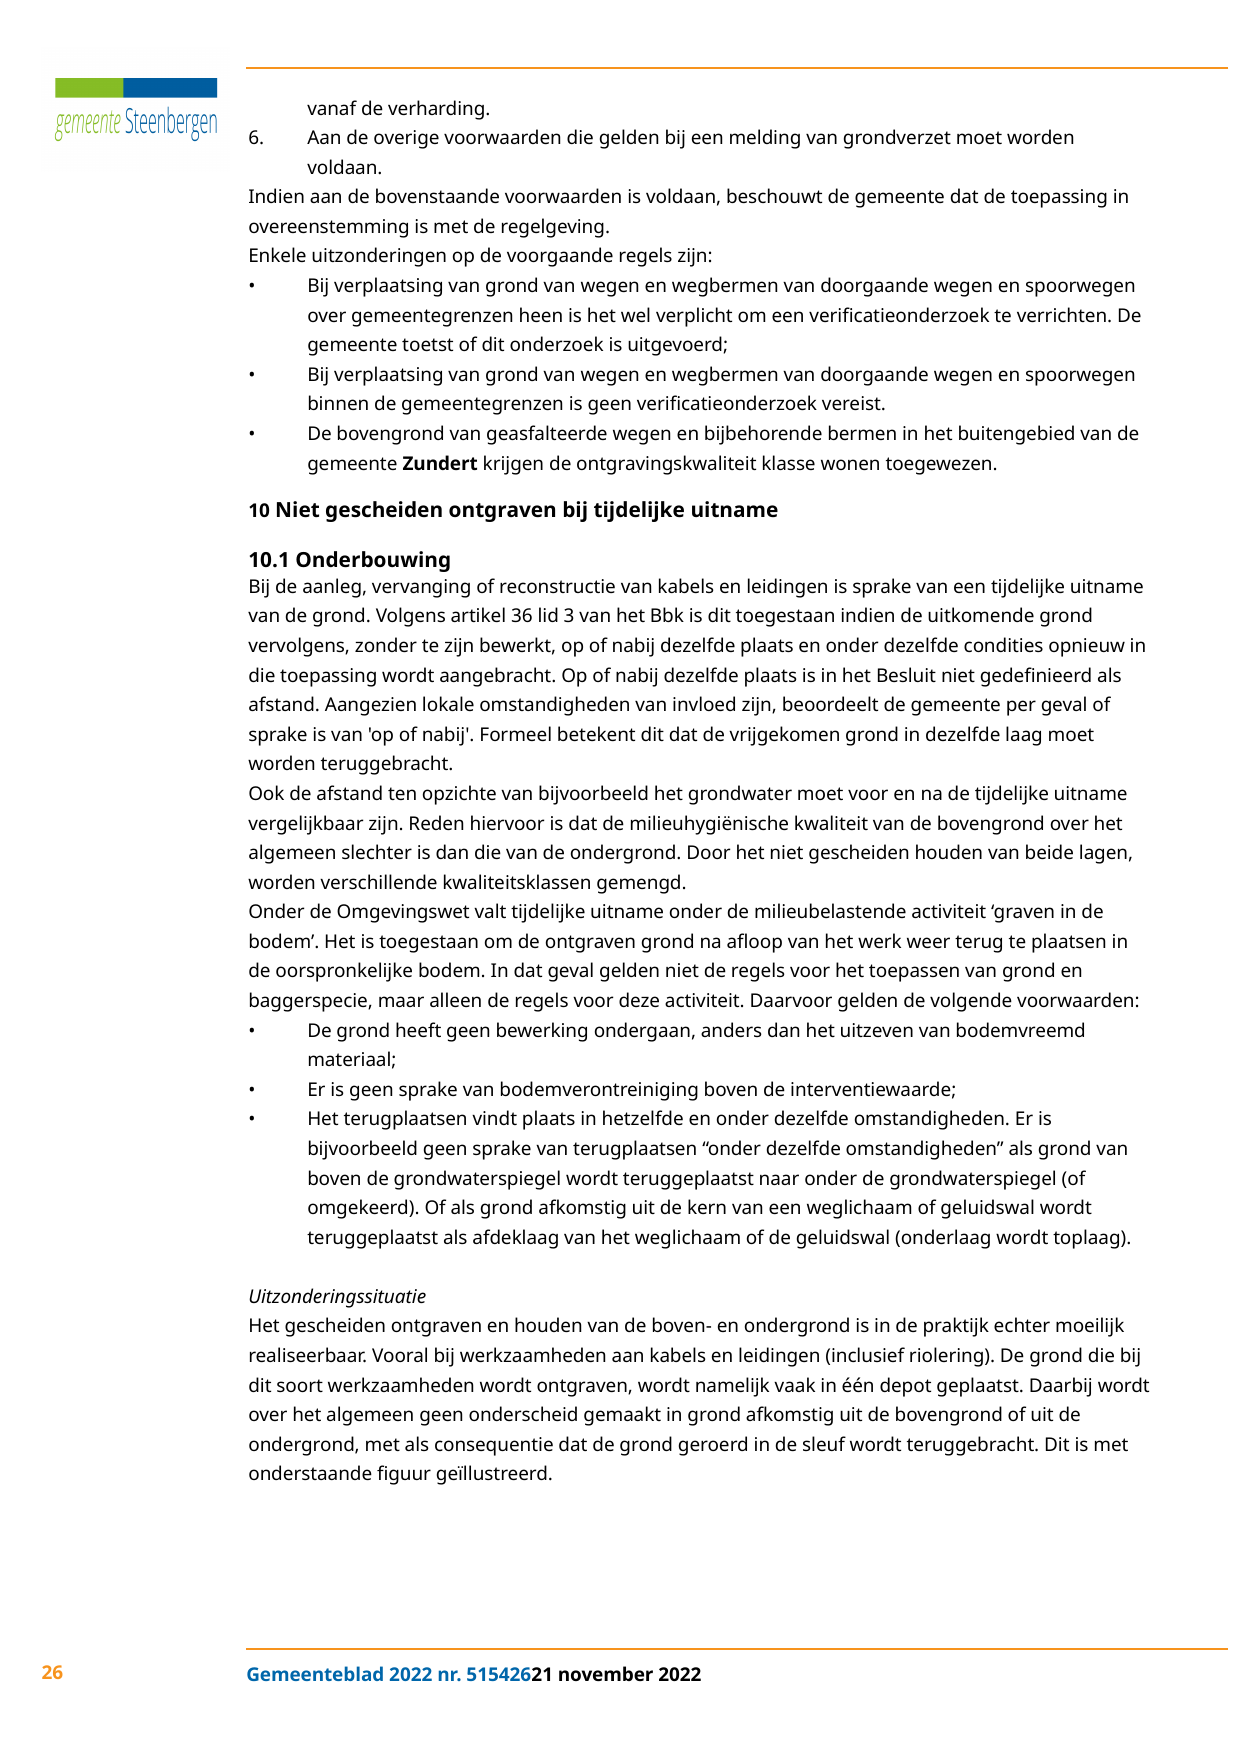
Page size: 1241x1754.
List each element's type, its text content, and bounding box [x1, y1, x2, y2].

text Onder de Omgevingswet valt tijdelijke uitname onder de milieubelastende activiteit ‘graven in de bodem’. Het is toegestaan om de ontgraven grond na afloop van het werk weer terug te plaatsen in de oorspronkelijke bodem. In dat geval gelden niet de regels voor het toepassen van grond en baggerspecie, maar alleen de regels voor deze activiteit. Daarvoor gelden de volgende voorwaarden: [248, 898, 1152, 1013]
list De grond heeft geen bewerking ondergaan, anders dan het uitzeven van bodemvreemd materiaal; [248, 1017, 1152, 1072]
picture [41, 47, 231, 172]
text 10.1 Onderbouwing [248, 545, 1152, 573]
text Indien aan de bovenstaande voorwaarden is voldaan, beschouwt de gemeente dat de toepassing in overeenstemming is met de regelgeving. [248, 183, 1152, 239]
text Ook de afstand ten opzichte van bijvoorbeeld het grondwater moet voor en na de tijdelijke uitname vergelijkbaar zijn. Reden hiervoor is dat de milieuhygiënische kwaliteit van de bovengrond over het algemeen slechter is dan die van de ondergrond. Door het niet gescheiden houden van beide lagen, worden verschillende kwaliteitsklassen gemengd. [248, 780, 1152, 895]
text Bij de aanleg, vervanging of reconstructie van kabels en leidingen is sprake van een tijdelijke uitname van de grond. Volgens artikel 36 lid 3 van het Bbk is dit toegestaan indien de uitkomende grond vervolgens, zonder te zijn bewerkt, op of nabij dezelfde plaats en onder dezelfde condities opnieuw in die toepassing wordt aangebracht. Op of nabij dezelfde plaats is in het Besluit niet gedefinieerd als afstand. Aangezien lokale omstandigheden van invloed zijn, beoordeelt de gemeente per geval of sprake is van 'op of nabij'. Formeel betekent dit dat de vrijgekomen grond in dezelfde laag moet worden teruggebracht. [248, 573, 1152, 776]
list Bij verplaatsing van grond van wegen en wegbermen van doorgaande wegen en spoorwegen over gemeentegrenzen heen is het wel verplicht om een verificatieonderzoek te verrichten. De gemeente toetst of dit onderzoek is uitgevoerd; [248, 272, 1152, 357]
text Enkele uitzonderingen op de voorgaande regels zijn: [248, 243, 1152, 268]
list Het terugplaatsen vindt plaats in hetzelfde en onder dezelfde omstandigheden. Er is bijvoorbeeld geen sprake van terugplaatsen “onder dezelfde omstandigheden” als grond van boven de grondwaterspiegel wordt teruggeplaatst naar onder de grondwaterspiegel (of omgekeerd). Of als grond afkomstig uit de kern van een weglichaam of geluidswal wordt teruggeplaatst als afdeklaag van het weglichaam of de geluidswal (onderlaag wordt toplaag). [248, 1106, 1152, 1250]
text Het gescheiden ontgraven en houden van de boven- en ondergrond is in de praktijk echter moeilijk realiseerbaar. Vooral bij werkzaamheden aan kabels en leidingen (inclusief riolering). De grond die bij dit soort werkzaamheden wordt ontgraven, wordt namelijk vaak in één depot geplaatst. Daarbij wordt over het algemeen geen onderscheid gemaakt in grond afkomstig uit de bovengrond of uit de ondergrond, met als consequentie dat de grond geroerd in de sleuf wordt teruggebracht. Dit is met onderstaande figuur geïllustreerd. [248, 1313, 1152, 1486]
list Bij verplaatsing van grond van wegen en wegbermen van doorgaande wegen en spoorwegen binnen de gemeentegrenzen is geen verificatieonderzoek vereist. [248, 361, 1152, 416]
text 10 Niet gescheiden ontgraven bij tijdelijke uitname [248, 495, 1152, 524]
list Aan de overige voorwaarden die gelden bij een melding van grondverzet moet worden voldaan. [248, 124, 1152, 180]
list De bovengrond van geasfalteerde wegen en bijbehorende bermen in het buitengebied van de gemeente Zundert krijgen de ontgravingskwaliteit klasse wonen toegewezen. [248, 420, 1152, 476]
list Er is geen sprake van bodemverontreiniging boven de interventiewaarde; [248, 1076, 1152, 1102]
text Uitzonderingssituatie [248, 1283, 1152, 1309]
list vanaf de verharding. [248, 95, 1152, 121]
